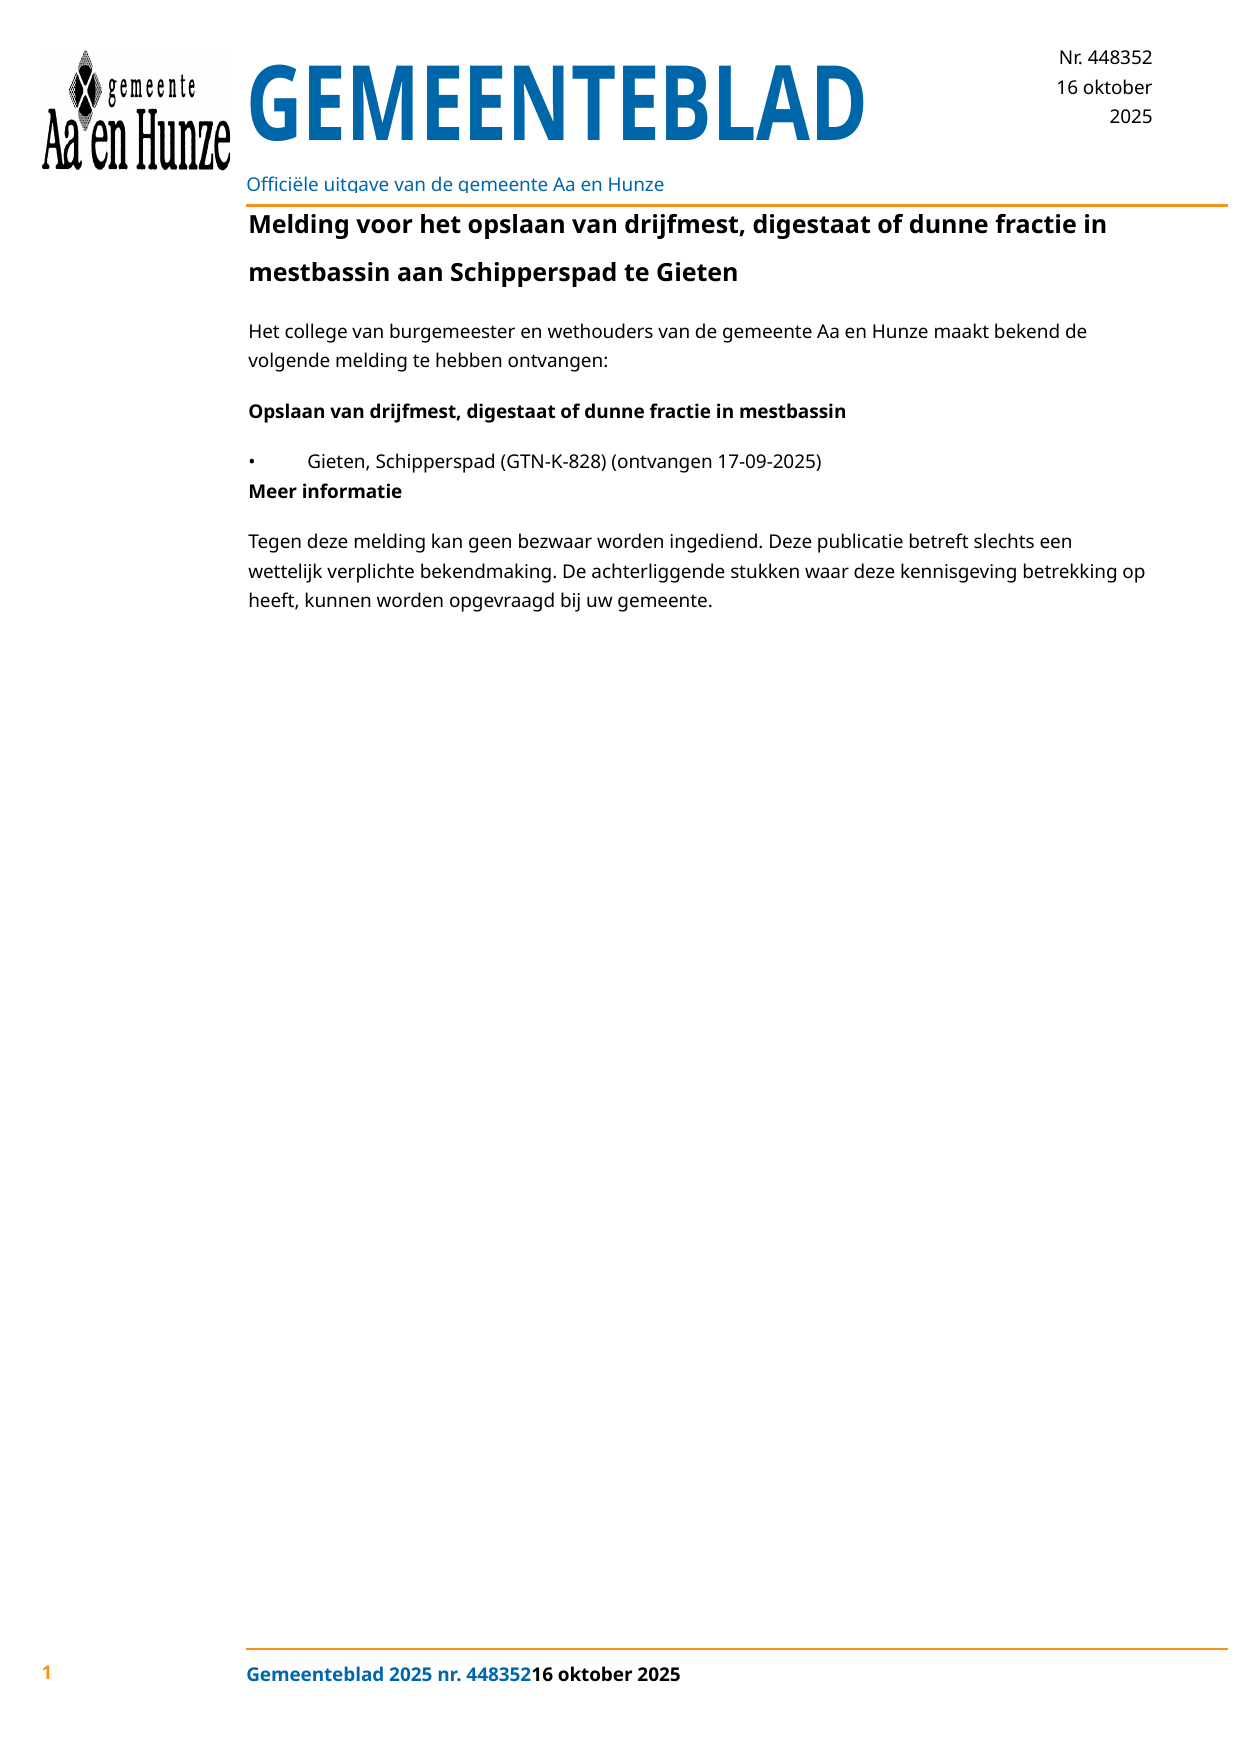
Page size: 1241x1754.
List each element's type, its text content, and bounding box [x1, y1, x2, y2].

picture [41, 47, 231, 172]
text Het college van burgemeester en wethouders van de gemeente Aa en Hunze maakt bekend de volgende melding te hebben ontvangen: [248, 318, 1152, 373]
text Meer informatie [248, 478, 1152, 504]
text Melding voor het opslaan van drijfmest, digestaat of dunne fractie in mestbassin aan Schipperspad te Gieten [248, 207, 1152, 288]
text Tegen deze melding kan geen bezwaar worden ingediend. Deze publicatie betreft slechts een wettelijk verplichte bekendmaking. De achterliggende stukken waar deze kennisgeving betrekking op heeft, kunnen worden opgevraagd bij uw gemeente. [248, 528, 1152, 613]
list Gieten, Schipperspad (GTN-K-828) (ontvangen 17-09-2025) [248, 448, 1152, 474]
text Opslaan van drijfmest, digestaat of dunne fractie in mestbassin [248, 398, 1152, 424]
